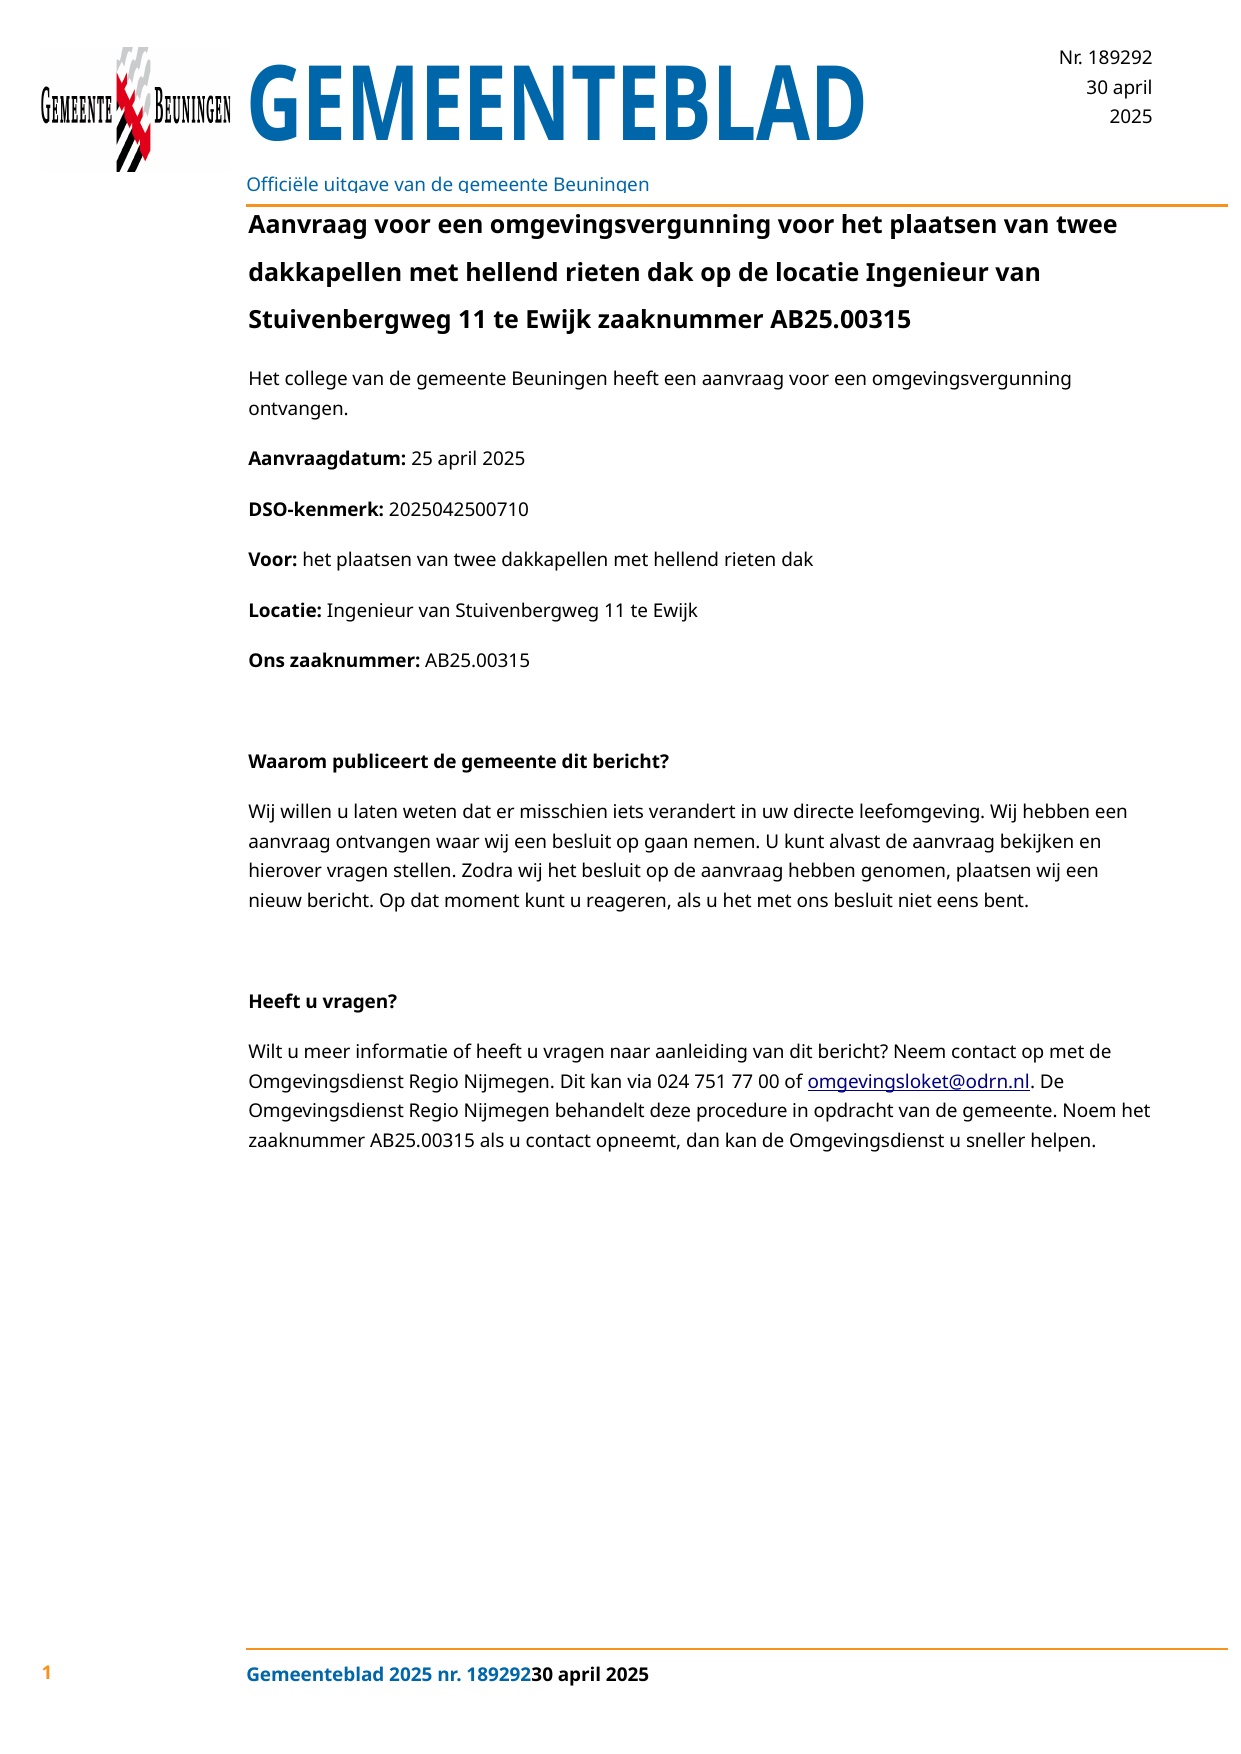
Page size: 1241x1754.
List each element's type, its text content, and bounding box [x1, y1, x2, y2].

picture [41, 47, 231, 172]
text Het college van de gemeente Beuningen heeft een aanvraag voor een omgevingsvergunning ontvangen. [248, 366, 1152, 421]
text Waarom publiceert de gemeente dit bericht? [248, 748, 1152, 774]
text Wilt u meer informatie of heeft u vragen naar aanleiding van dit bericht? Neem contact op met de Omgevingsdienst Regio Nijmegen. Dit kan via 024 751 77 00 of omgevingsloket@odrn.nl. De Omgevingsdienst Regio Nijmegen behandelt deze procedure in opdracht van de gemeente. Noem het zaaknummer AB25.00315 als u contact opneemt, dan kan de Omgevingsdienst u sneller helpen. [248, 1038, 1152, 1153]
text Voor: het plaatsen van twee dakkapellen met hellend rieten dak [248, 546, 1152, 572]
text DSO-kenmerk: 2025042500710 [248, 496, 1152, 522]
text Aanvraagdatum: 25 april 2025 [248, 446, 1152, 471]
text Wij willen u laten weten dat er misschien iets verandert in uw directe leefomgeving. Wij hebben een aanvraag ontvangen waar wij een besluit op gaan nemen. U kunt alvast de aanvraag bekijken en hierover vragen stellen. Zodra wij het besluit op de aanvraag hebben genomen, plaatsen wij een nieuw bericht. Op dat moment kunt u reageren, als u het met ons besluit niet eens bent. [248, 798, 1152, 913]
text Aanvraag voor een omgevingsvergunning voor het plaatsen van twee dakkapellen met hellend rieten dak op de locatie Ingenieur van Stuivenbergweg 11 te Ewijk zaaknummer AB25.00315 [248, 207, 1152, 336]
text Ons zaaknummer: AB25.00315 [248, 647, 1152, 673]
text Heeft u vragen? [248, 988, 1152, 1014]
text Locatie: Ingenieur van Stuivenbergweg 11 te Ewijk [248, 597, 1152, 622]
